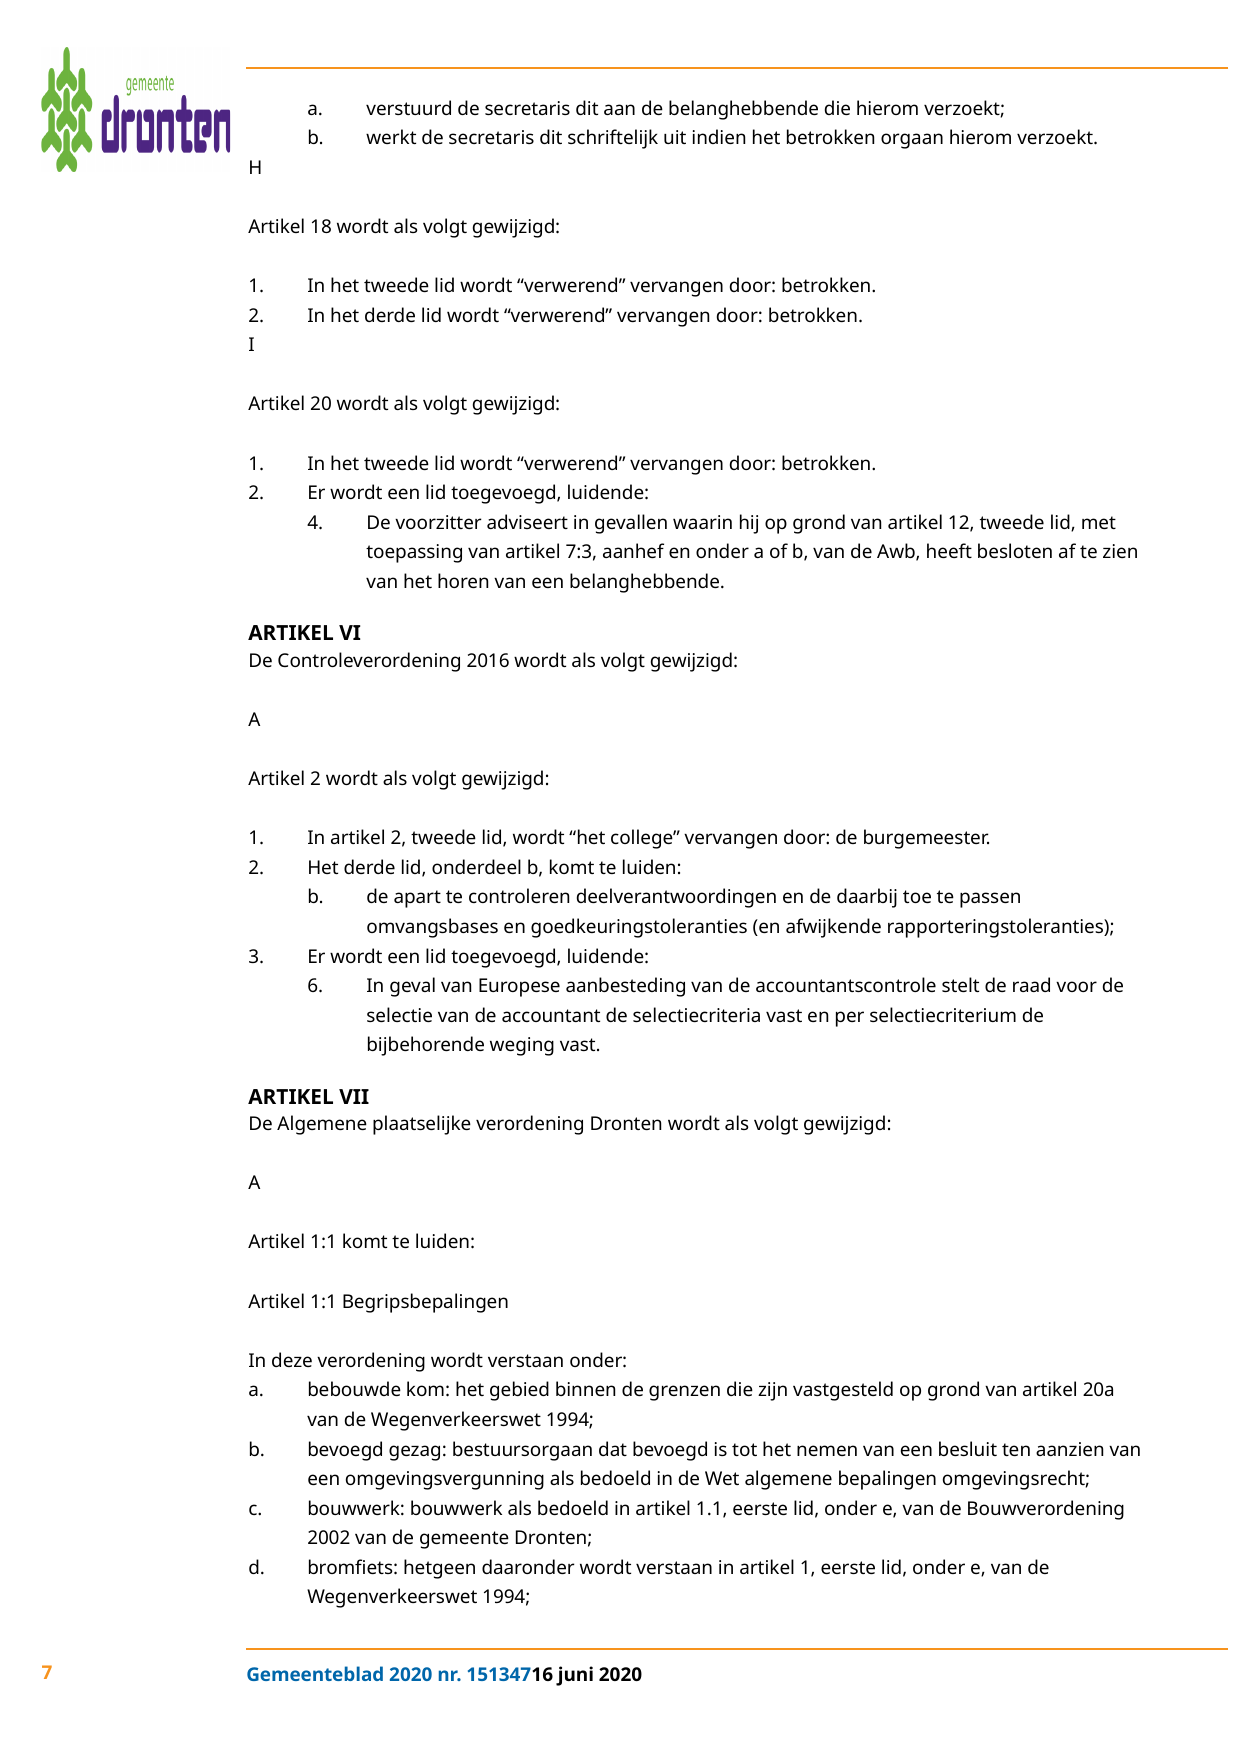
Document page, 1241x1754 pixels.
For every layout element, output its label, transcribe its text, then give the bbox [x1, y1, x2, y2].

text In deze verordening wordt verstaan onder: [248, 1347, 1152, 1373]
text A [248, 706, 1152, 732]
list De voorzitter adviseert in gevallen waarin hij op grond van artikel 12, tweede lid, met toepassing van artikel 7:3, aanhef en onder a of b, van de Awb, heeft besloten af te zien van het horen van een belanghebbende. [307, 509, 1152, 594]
list In het derde lid wordt “verwerend” vervangen door: betrokken. [248, 302, 1152, 328]
list bromfiets: hetgeen daaronder wordt verstaan in artikel 1, eerste lid, onder e, van de Wegenverkeerswet 1994; [248, 1554, 1152, 1609]
list Er wordt een lid toegevoegd, luidende: [248, 943, 1152, 968]
text De Algemene plaatselijke verordening Dronten wordt als volgt gewijzigd: [248, 1110, 1152, 1136]
text H [248, 154, 1152, 180]
list In geval van Europese aanbesteding van de accountantscontrole stelt de raad voor de selectie van de accountant de selectiecriteria vast en per selectiecriterium de bijbehorende weging vast. [307, 972, 1152, 1057]
list bouwwerk: bouwwerk als bedoeld in artikel 1.1, eerste lid, onder e, van de Bouwverordening 2002 van de gemeente Dronten; [248, 1495, 1152, 1550]
text I [248, 331, 1152, 357]
text ARTIKEL VI [248, 618, 1152, 647]
text Artikel 18 wordt als volgt gewijzigd: [248, 213, 1152, 239]
list bevoegd gezag: bestuursorgaan dat bevoegd is tot het nemen van een besluit ten aanzien van een omgevingsvergunning als bedoeld in de Wet algemene bepalingen omgevingsrecht; [248, 1436, 1152, 1491]
text ARTIKEL VII [248, 1082, 1152, 1110]
text De Controleverordening 2016 wordt als volgt gewijzigd: [248, 647, 1152, 673]
text Artikel 2 wordt als volgt gewijzigd: [248, 765, 1152, 791]
list Er wordt een lid toegevoegd, luidende: [248, 479, 1152, 505]
list werkt de secretaris dit schriftelijk uit indien het betrokken orgaan hierom verzoekt. [307, 124, 1152, 150]
text A [248, 1169, 1152, 1195]
list Het derde lid, onderdeel b, komt te luiden: [248, 854, 1152, 880]
list In artikel 2, tweede lid, wordt “het college” vervangen door: de burgemeester. [248, 824, 1152, 850]
list bebouwde kom: het gebied binnen de grenzen die zijn vastgesteld op grond van artikel 20a van de Wegenverkeerswet 1994; [248, 1377, 1152, 1432]
text Artikel 20 wordt als volgt gewijzigd: [248, 391, 1152, 416]
list de apart te controleren deelverantwoordingen en de daarbij toe te passen omvangsbases en goedkeuringstoleranties (en afwijkende rapporteringstoleranties); [307, 884, 1152, 939]
text Artikel 1:1 Begripsbepalingen [248, 1288, 1152, 1314]
list In het tweede lid wordt “verwerend” vervangen door: betrokken. [248, 272, 1152, 298]
picture [41, 47, 231, 172]
list verstuurd de secretaris dit aan de belanghebbende die hierom verzoekt; [307, 95, 1152, 121]
list In het tweede lid wordt “verwerend” vervangen door: betrokken. [248, 450, 1152, 476]
text Artikel 1:1 komt te luiden: [248, 1229, 1152, 1254]
